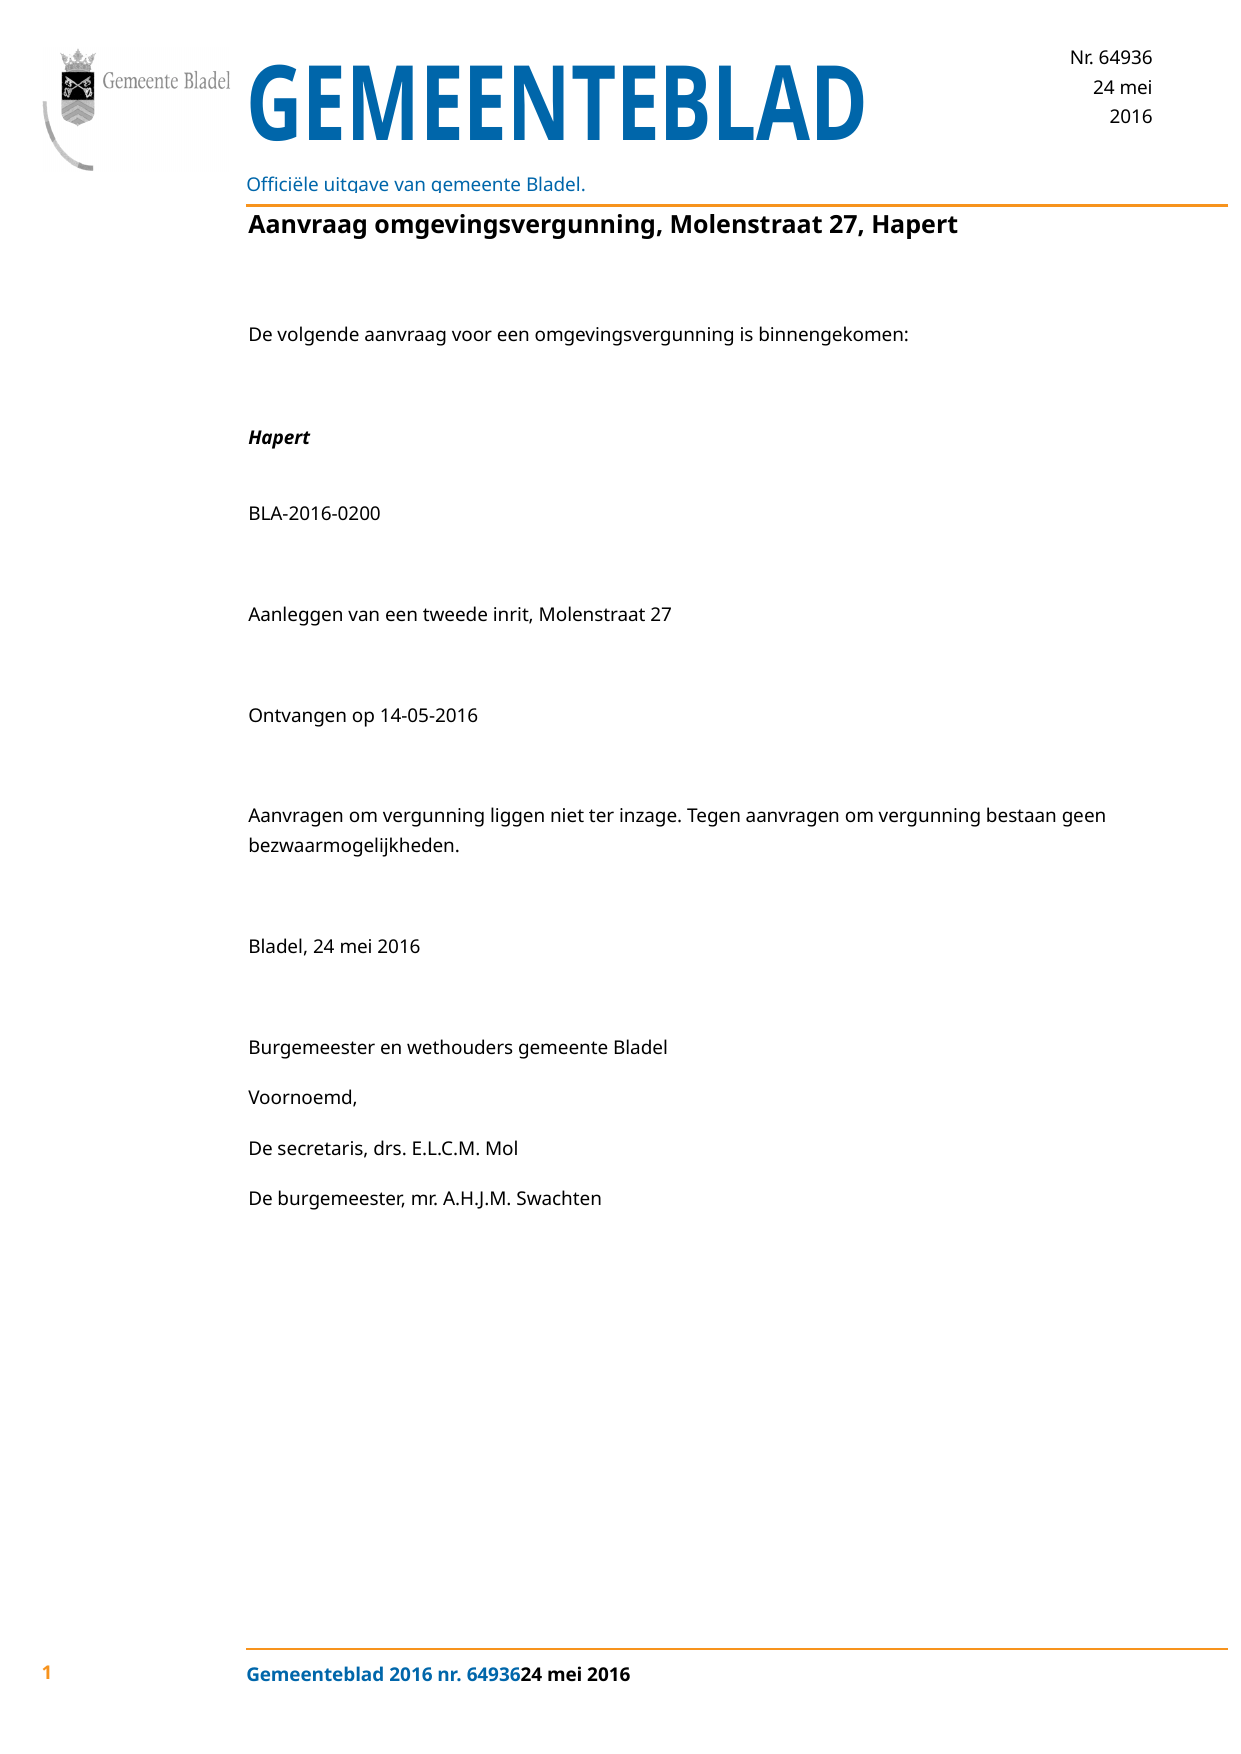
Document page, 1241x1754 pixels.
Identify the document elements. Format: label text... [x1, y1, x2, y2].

text Voornoemd, [248, 1084, 1152, 1110]
text Hapert [248, 424, 1152, 450]
text De secretaris, drs. E.L.C.M. Mol [248, 1135, 1152, 1160]
text Ontvangen op 14-05-2016 [248, 702, 1152, 727]
picture [41, 47, 231, 172]
text Aanleggen van een tweede inrit, Molenstraat 27 [248, 601, 1152, 627]
text Aanvraag omgevingsvergunning, Molenstraat 27, Hapert [248, 207, 1152, 241]
text De volgende aanvraag voor een omgevingsvergunning is binnengekomen: [248, 321, 1152, 346]
text Bladel, 24 mei 2016 [248, 933, 1152, 959]
text Burgemeester en wethouders gemeente Bladel [248, 1034, 1152, 1059]
text De burgemeester, mr. A.H.J.M. Swachten [248, 1185, 1152, 1211]
text Aanvragen om vergunning liggen niet ter inzage. Tegen aanvragen om vergunning bestaan geen bezwaarmogelijkheden. [248, 803, 1152, 858]
text BLA-2016-0200 [248, 500, 1152, 526]
